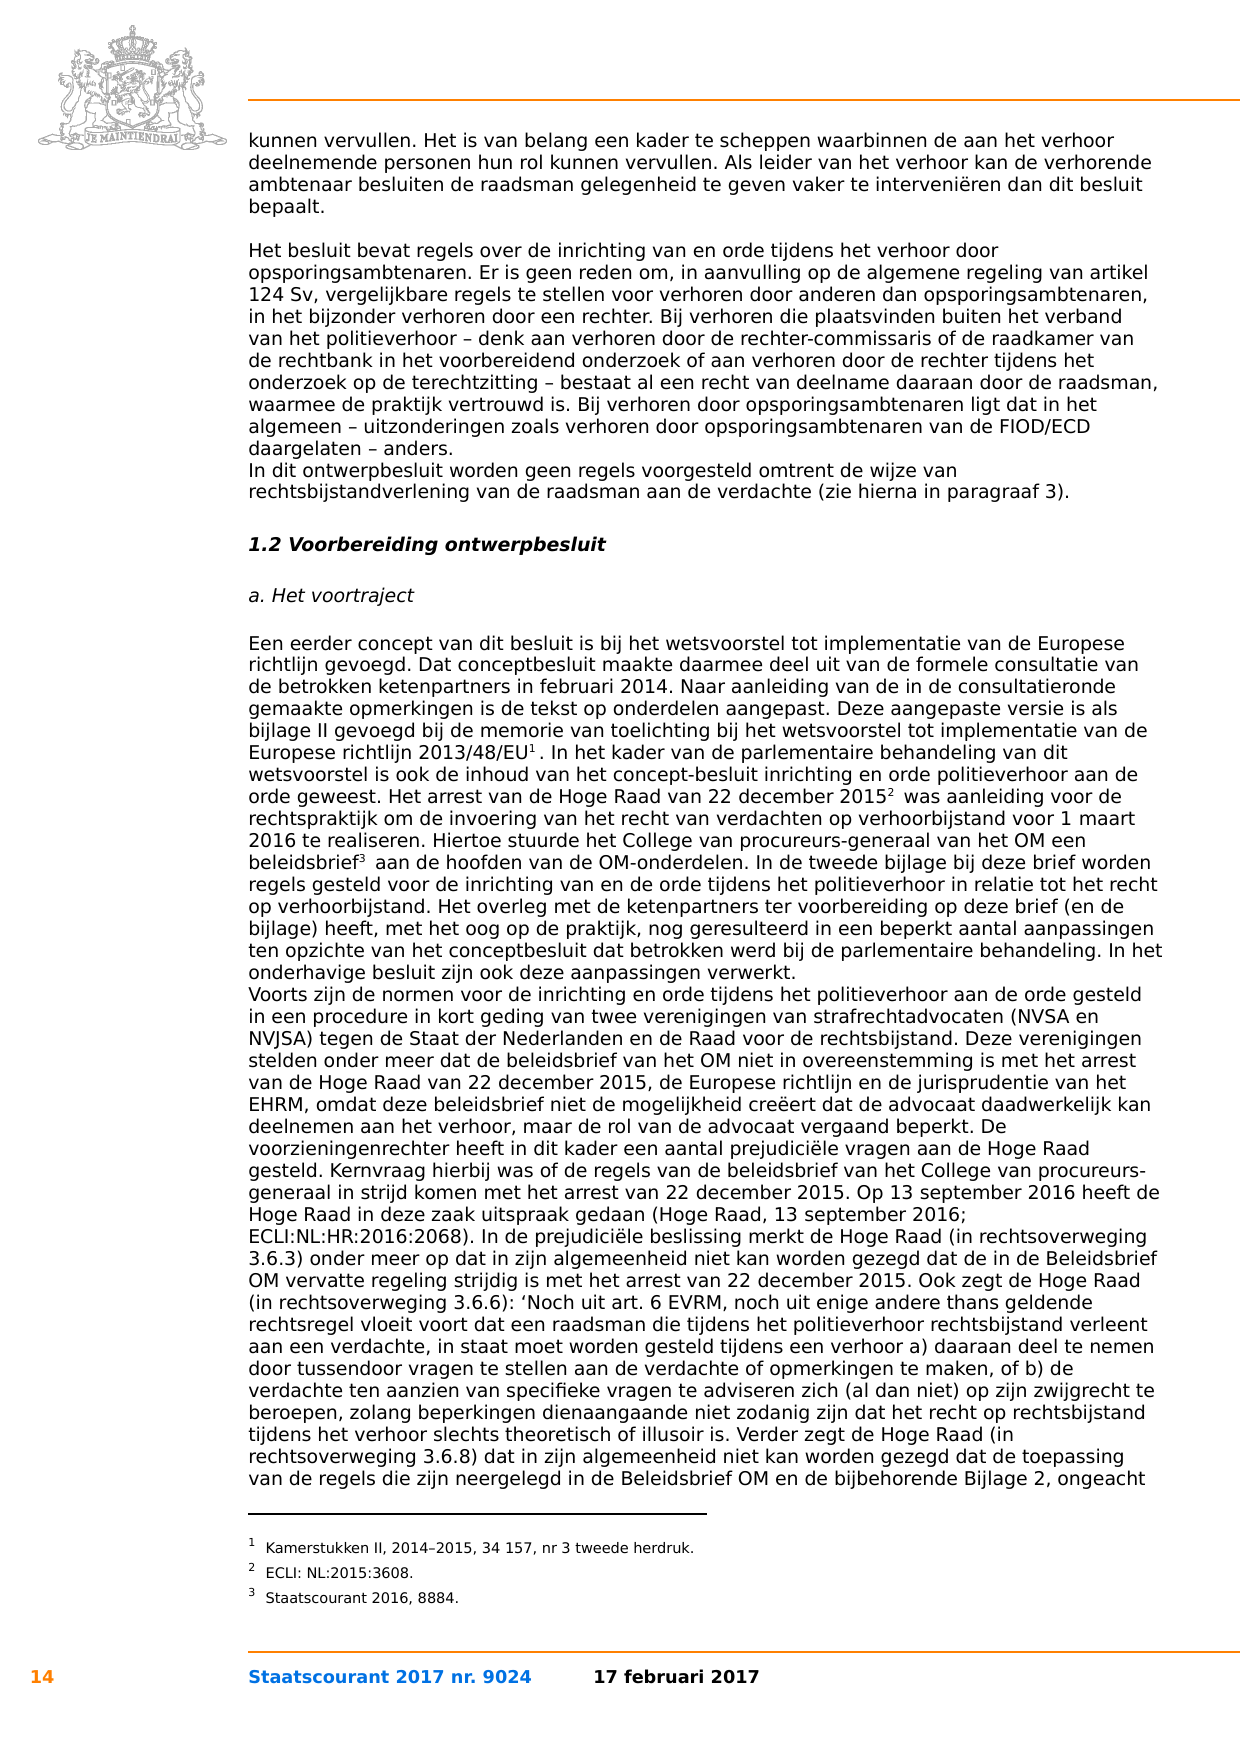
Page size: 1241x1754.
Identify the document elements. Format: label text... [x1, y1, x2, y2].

text In dit ontwerpbesluit worden geen regels voorgesteld omtrent de wijze van rechtsbijstandverlening van de raadsman aan de verdachte (zie hierna in paragraaf 3). [248, 459, 1163, 503]
text Voorts zijn de normen voor de inrichting en orde tijdens het politieverhoor aan de orde gesteld in een procedure in kort geding van twee verenigingen van strafrechtadvocaten (NVSA en NVJSA) tegen de Staat der Nederlanden en de Raad voor de rechtsbijstand. Deze verenigingen stelden onder meer dat de beleidsbrief van het OM niet in overeenstemming is met het arrest van de Hoge Raad van 22 december 2015, de Europese richtlijn en de jurisprudentie van het EHRM, omdat deze beleidsbrief niet de mogelijkheid creëert dat de advocaat daadwerkelijk kan deelnemen aan het verhoor, maar de rol van de advocaat vergaand beperkt. De voorzieningenrechter heeft in dit kader een aantal prejudiciële vragen aan de Hoge Raad gesteld. Kernvraag hierbij was of de regels van de beleidsbrief van het College van procureurs-generaal in strijd komen met het arrest van 22 december 2015. Op 13 september 2016 heeft de Hoge Raad in deze zaak uitspraak gedaan (Hoge Raad, 13 september 2016; ECLI:NL:HR:2016:2068). In de prejudiciële beslissing merkt de Hoge Raad (in rechtsoverweging 3.6.3) onder meer op dat in zijn algemeenheid niet kan worden gezegd dat de in de Beleidsbrief OM vervatte regeling strijdig is met het arrest van 22 december 2015. Ook zegt de Hoge Raad (in rechtsoverweging 3.6.6): ‘Noch uit art. 6 EVRM, noch uit enige andere thans geldende rechtsregel vloeit voort dat een raadsman die tijdens het politieverhoor rechtsbijstand verleent aan een verdachte, in staat moet worden gesteld tijdens een verhoor a) daaraan deel te nemen door tussendoor vragen te stellen aan de verdachte of opmerkingen te maken, of b) de verdachte ten aanzien van specifieke vragen te adviseren zich (al dan niet) op zijn zwijgrecht te beroepen, zolang beperkingen dienaangaande niet zodanig zijn dat het recht op rechtsbijstand tijdens het verhoor slechts theoretisch of illusoir is. Verder zegt de Hoge Raad (in rechtsoverweging 3.6.8) dat in zijn algemeenheid niet kan worden gezegd dat de toepassing van de regels die zijn neergelegd in de Beleidsbrief OM en de bijbehorende Bijlage 2, ongeacht [248, 984, 1163, 1489]
text Het besluit bevat regels over de inrichting van en orde tijdens het verhoor door opsporingsambtenaren. Er is geen reden om, in aanvulling op de algemene regeling van artikel 124 Sv, vergelijkbare regels te stellen voor verhoren door anderen dan opsporingsambtenaren, in het bijzonder verhoren door een rechter. Bij verhoren die plaatsvinden buiten het verband van het politieverhoor – denk aan verhoren door de rechter-commissaris of de raadkamer van de rechtbank in het voorbereidend onderzoek of aan verhoren door de rechter tijdens het onderzoek op de terechtzitting – bestaat al een recht van deelname daaraan door de raadsman, waarmee de praktijk vertrouwd is. Bij verhoren door opsporingsambtenaren ligt dat in het algemeen – uitzonderingen zoals verhoren door opsporingsambtenaren van de FIOD/ECD daargelaten – anders. [248, 240, 1163, 459]
subtitle 1.2 Voorbereiding ontwerpbesluit [248, 533, 1163, 555]
text Een eerder concept van dit besluit is bij het wetsvoorstel tot implementatie van de Europese richtlijn gevoegd. Dat conceptbesluit maakte daarmee deel uit van de formele consultatie van de betrokken ketenpartners in februari 2014. Naar aanleiding van de in de consultatieronde gemaakte opmerkingen is de tekst op onderdelen aangepast. Deze aangepaste versie is als bijlage II gevoegd bij de memorie van toelichting bij het wetsvoorstel tot implementatie van de Europese richtlijn 2013/48/EU. In het kader van de parlementaire behandeling van dit wetsvoorstel is ook de inhoud van het concept-besluit inrichting en orde politieverhoor aan de orde geweest. Het arrest van de Hoge Raad van 22 december 2015 was aanleiding voor de rechtspraktijk om de invoering van het recht van verdachten op verhoorbijstand voor 1 maart 2016 te realiseren. Hiertoe stuurde het College van procureurs-generaal van het OM een beleidsbrief aan de hoofden van de OM-onderdelen. In de tweede bijlage bij deze brief worden regels gesteld voor de inrichting van en de orde tijdens het politieverhoor in relatie tot het recht op verhoorbijstand. Het overleg met de ketenpartners ter voorbereiding op deze brief (en de bijlage) heeft, met het oog op de praktijk, nog geresulteerd in een beperkt aantal aanpassingen ten opzichte van het conceptbesluit dat betrokken werd bij de parlementaire behandeling. In het onderhavige besluit zijn ook deze aanpassingen verwerkt. [248, 632, 1163, 984]
text ECLI: NL:2015:3608. [248, 1561, 1163, 1583]
text Staatscourant 2016, 8884. [248, 1586, 1163, 1608]
text Kamerstukken II, 2014–2015, 34 157, nr 3 tweede herdruk. [248, 1536, 1163, 1558]
picture [38, 25, 227, 150]
subtitle a. Het voortraject [248, 585, 1163, 607]
text kunnen vervullen. Het is van belang een kader te scheppen waarbinnen de aan het verhoor deelnemende personen hun rol kunnen vervullen. Als leider van het verhoor kan de verhorende ambtenaar besluiten de raadsman gelegenheid te geven vaker te interveniëren dan dit besluit bepaalt. [248, 130, 1163, 218]
